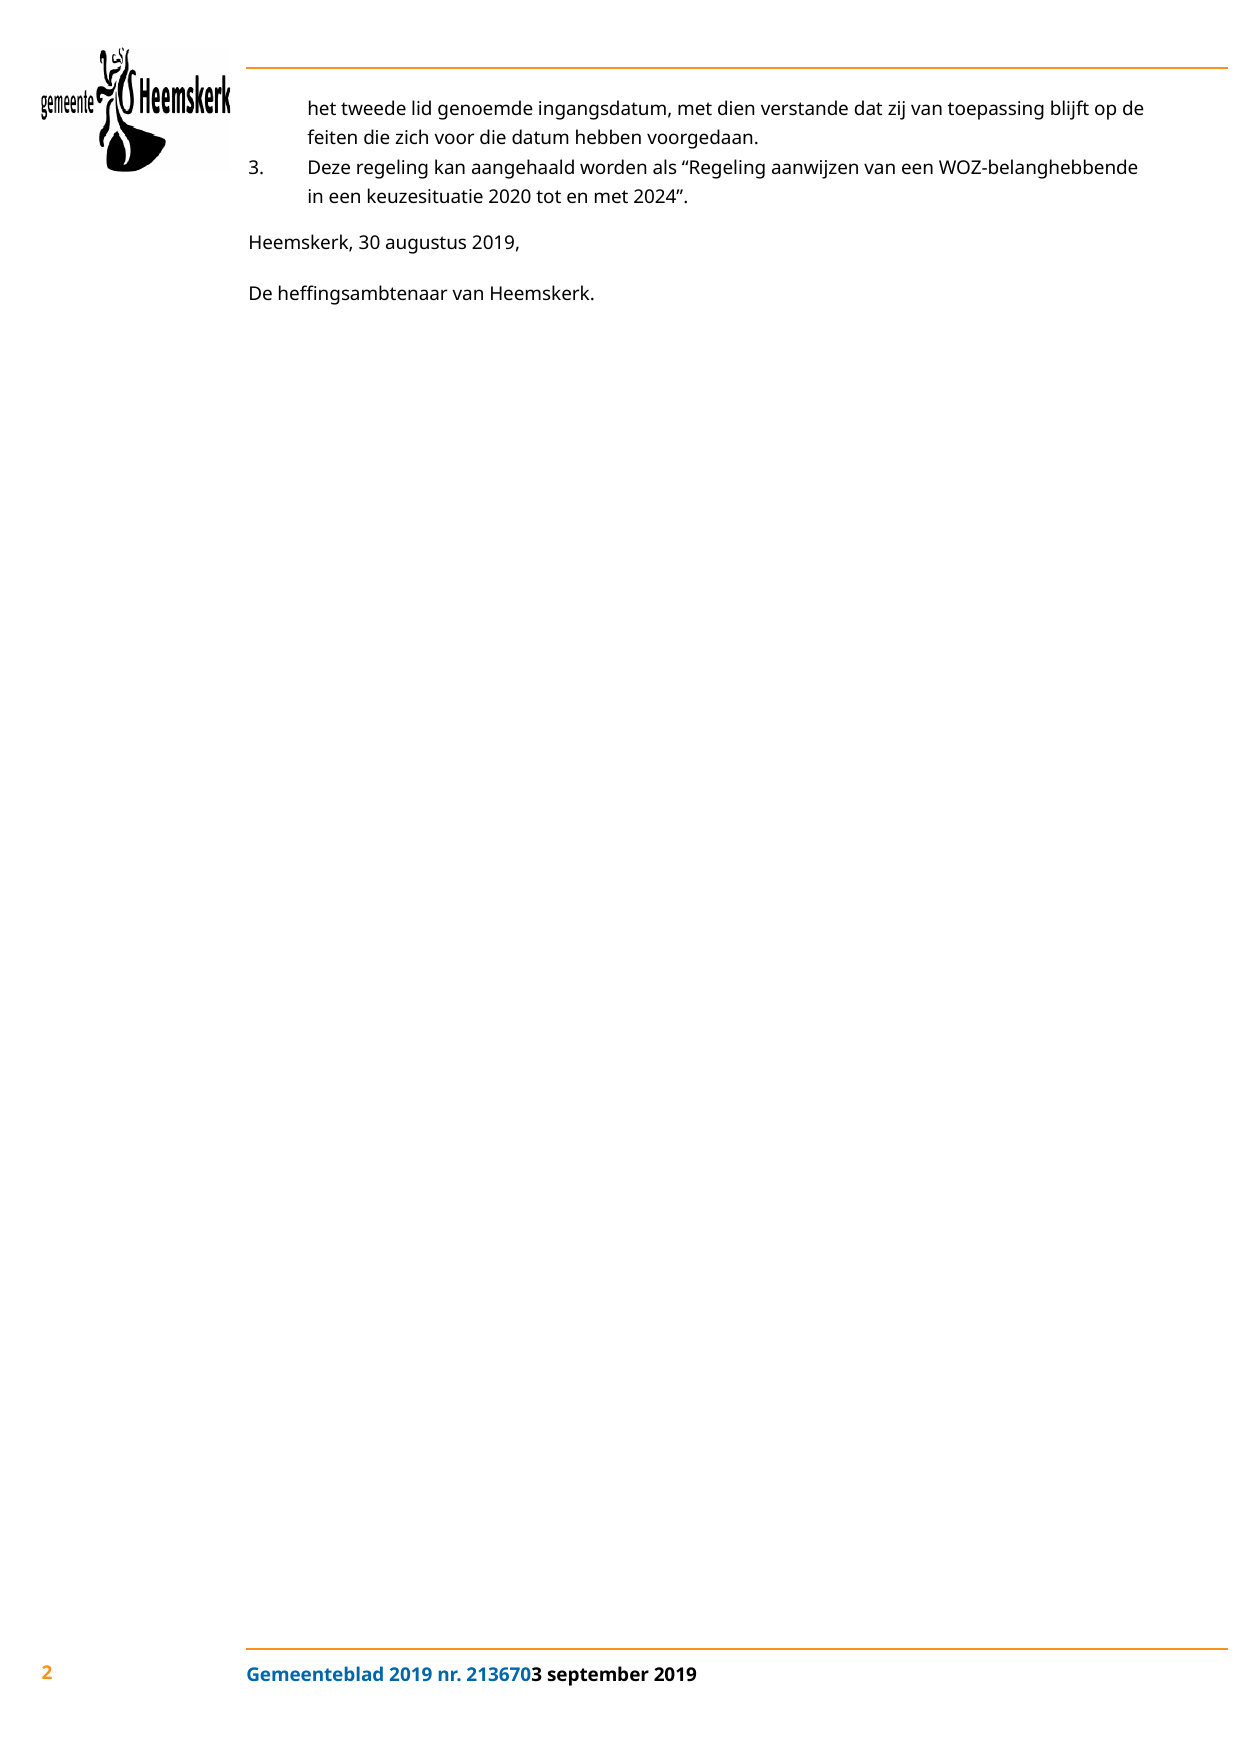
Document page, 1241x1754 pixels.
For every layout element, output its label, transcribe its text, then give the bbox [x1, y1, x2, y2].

list Deze regeling kan aangehaald worden als “Regeling aanwijzen van een WOZ-belanghebbende in een keuzesituatie 2020 tot en met 2024”. [248, 154, 1152, 209]
picture [41, 47, 231, 172]
text Heemskerk, 30 augustus 2019, [248, 229, 1152, 255]
list het tweede lid genoemde ingangsdatum, met dien verstande dat zij van toepassing blijft op de feiten die zich voor die datum hebben voorgedaan. [248, 95, 1152, 150]
text De heffingsambtenaar van Heemskerk. [248, 281, 1152, 306]
